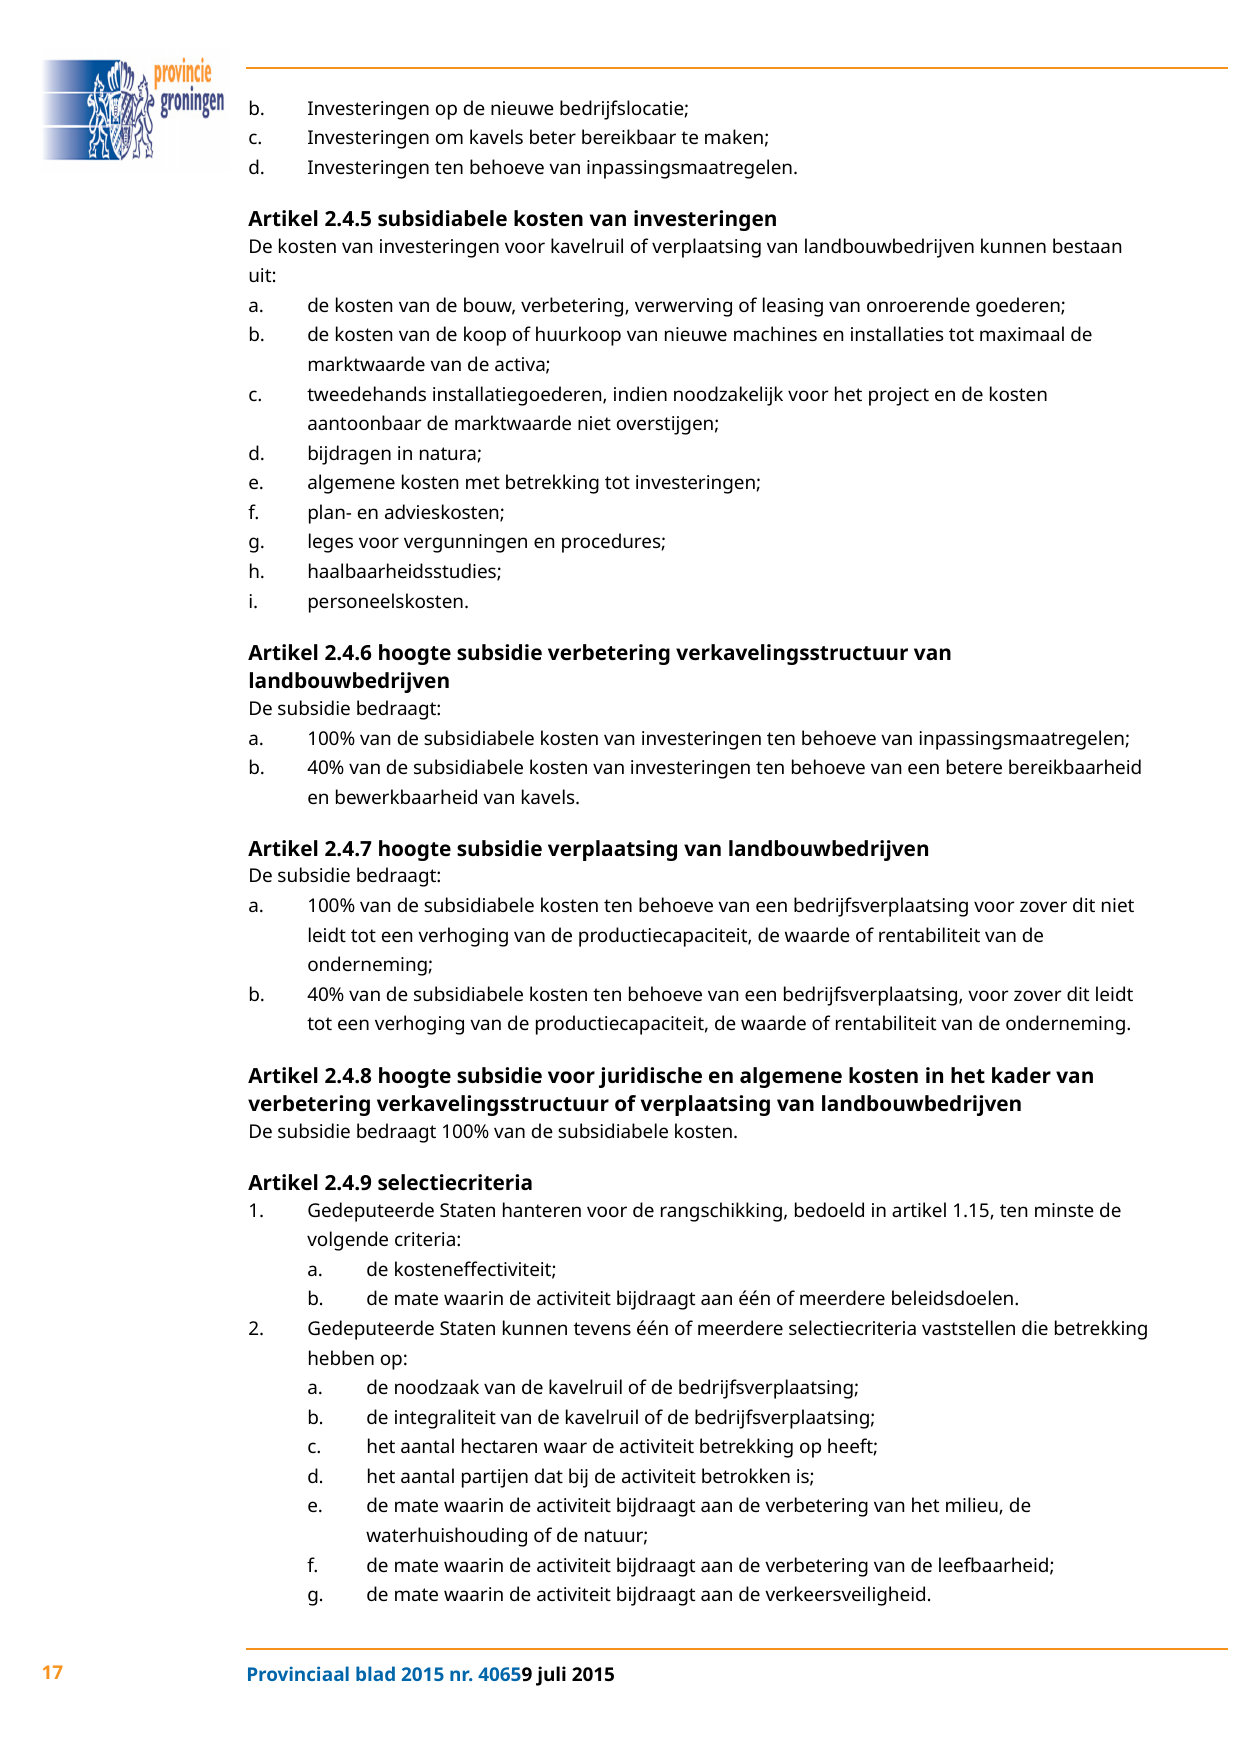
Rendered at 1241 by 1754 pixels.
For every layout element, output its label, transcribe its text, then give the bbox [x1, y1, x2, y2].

list Gedeputeerde Staten kunnen tevens één of meerdere selectiecriteria vaststellen die betrekking hebben op: [248, 1315, 1152, 1370]
list de kosten van de bouw, verbetering, verwerving of leasing van onroerende goederen; [248, 292, 1152, 318]
picture [41, 47, 231, 172]
list Investeringen ten behoeve van inpassingsmaatregelen. [248, 154, 1152, 180]
list 100% van de subsidiabele kosten van investeringen ten behoeve van inpassingsmaatregelen; [248, 725, 1152, 750]
list de mate waarin de activiteit bijdraagt aan de verbetering van het milieu, de waterhuishouding of de natuur; [307, 1493, 1152, 1548]
list het aantal partijen dat bij de activiteit betrokken is; [307, 1463, 1152, 1489]
list 100% van de subsidiabele kosten ten behoeve van een bedrijfsverplaatsing voor zover dit niet leidt tot een verhoging van de productiecapaciteit, de waarde of rentabiliteit van de onderneming; [248, 892, 1152, 977]
list de noodzaak van de kavelruil of de bedrijfsverplaatsing; [307, 1374, 1152, 1400]
list Gedeputeerde Staten hanteren voor de rangschikking, bedoeld in artikel 1.15, ten minste de volgende criteria: [248, 1197, 1152, 1252]
text De subsidie bedraagt 100% van de subsidiabele kosten. [248, 1118, 1152, 1144]
list de mate waarin de activiteit bijdraagt aan de verbetering van de leefbaarheid; [307, 1552, 1152, 1577]
list Investeringen op de nieuwe bedrijfslocatie; [248, 95, 1152, 121]
list 40% van de subsidiabele kosten ten behoeve van een bedrijfsverplaatsing, voor zover dit leidt tot een verhoging van de productiecapaciteit, de waarde of rentabiliteit van de onderneming. [248, 981, 1152, 1036]
text De kosten van investeringen voor kavelruil of verplaatsing van landbouwbedrijven kunnen bestaan uit: [248, 233, 1152, 288]
list de mate waarin de activiteit bijdraagt aan de verkeersveiligheid. [307, 1581, 1152, 1607]
text Artikel 2.4.7 hoogte subsidie verplaatsing van landbouwbedrijven [248, 834, 1152, 863]
text Artikel 2.4.9 selectiecriteria [248, 1168, 1152, 1197]
list tweedehands installatiegoederen, indien noodzakelijk voor het project en de kosten aantoonbaar de marktwaarde niet overstijgen; [248, 381, 1152, 436]
list de integraliteit van de kavelruil of de bedrijfsverplaatsing; [307, 1404, 1152, 1429]
list de kosteneffectiviteit; [307, 1256, 1152, 1282]
list Investeringen om kavels beter bereikbaar te maken; [248, 124, 1152, 150]
list plan- en advieskosten; [248, 499, 1152, 525]
list bijdragen in natura; [248, 440, 1152, 466]
text De subsidie bedraagt: [248, 695, 1152, 721]
list het aantal hectaren waar de activiteit betrekking op heeft; [307, 1433, 1152, 1459]
list de kosten van de koop of huurkoop van nieuwe machines en installaties tot maximaal de marktwaarde van de activa; [248, 322, 1152, 377]
list algemene kosten met betrekking tot investeringen; [248, 469, 1152, 495]
list leges voor vergunningen en procedures; [248, 529, 1152, 554]
text Artikel 2.4.8 hoogte subsidie voor juridische en algemene kosten in het kader van verbetering verkavelingsstructuur of verplaatsing van landbouwbedrijven [248, 1061, 1152, 1118]
list personeelskosten. [248, 588, 1152, 613]
list de mate waarin de activiteit bijdraagt aan één of meerdere beleidsdoelen. [307, 1286, 1152, 1311]
list haalbaarheidsstudies; [248, 558, 1152, 584]
text De subsidie bedraagt: [248, 863, 1152, 888]
text Artikel 2.4.6 hoogte subsidie verbetering verkavelingsstructuur van landbouwbedrijven [248, 638, 1152, 695]
text Artikel 2.4.5 subsidiabele kosten van investeringen [248, 204, 1152, 233]
list 40% van de subsidiabele kosten van investeringen ten behoeve van een betere bereikbaarheid en bewerkbaarheid van kavels. [248, 754, 1152, 809]
